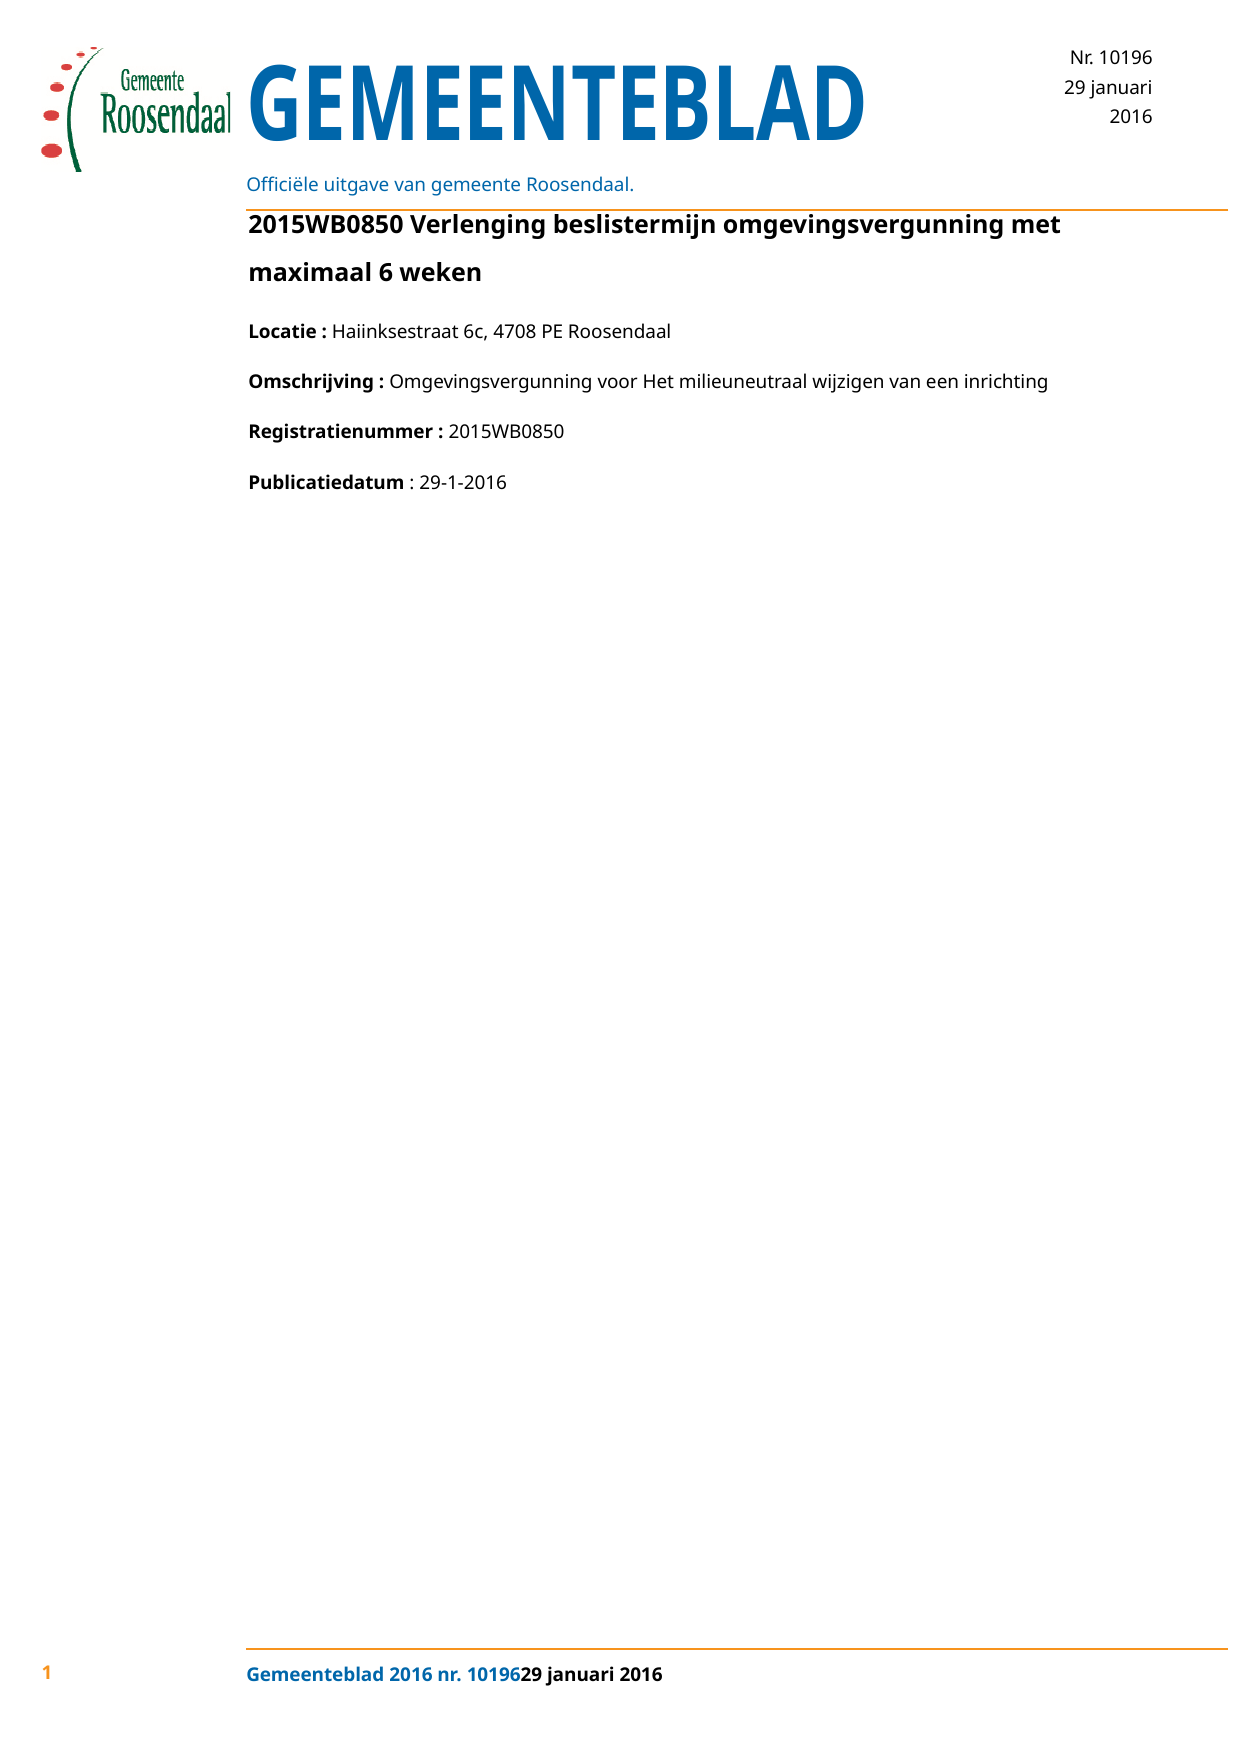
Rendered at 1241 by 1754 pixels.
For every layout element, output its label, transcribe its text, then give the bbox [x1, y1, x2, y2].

text 2015WB0850 Verlenging beslistermijn omgevingsvergunning met maximaal 6 weken [248, 211, 1152, 288]
text Publicatiedatum : 29-1-2016 [248, 469, 1152, 495]
picture [41, 47, 231, 172]
text Locatie : Haiinksestraat 6c, 4708 PE Roosendaal [248, 318, 1152, 344]
text Omschrijving : Omgevingsvergunning voor Het milieuneutraal wijzigen van een inrichting [248, 368, 1152, 394]
text Registratienummer : 2015WB0850 [248, 419, 1152, 444]
